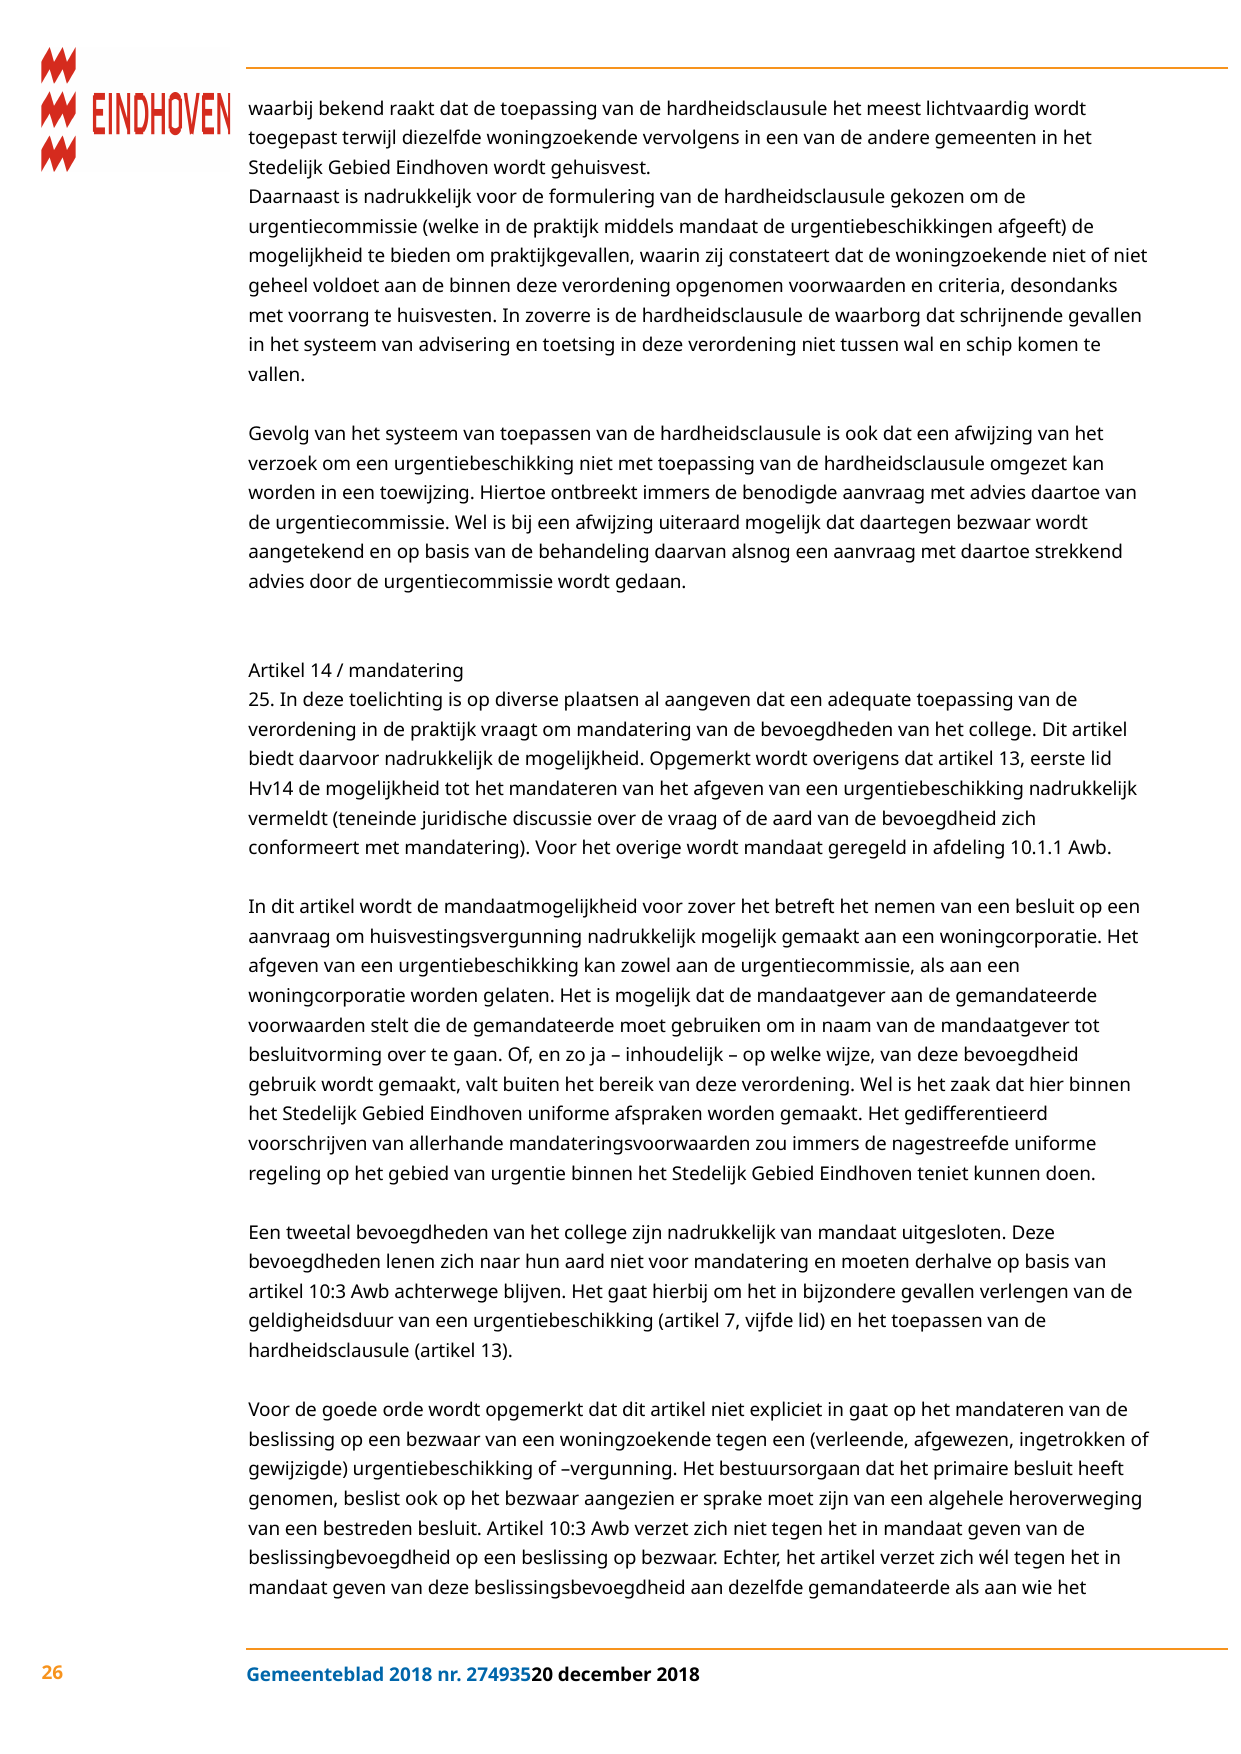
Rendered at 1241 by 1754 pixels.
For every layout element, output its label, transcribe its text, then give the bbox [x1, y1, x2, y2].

text Een tweetal bevoegdheden van het college zijn nadrukkelijk van mandaat uitgesloten. Deze bevoegdheden lenen zich naar hun aard niet voor mandatering en moeten derhalve op basis van artikel 10:3 Awb achterwege blijven. Het gaat hierbij om het in bijzondere gevallen verlengen van de geldigheidsduur van een urgentiebeschikking (artikel 7, vijfde lid) en het toepassen van de hardheidsclausule (artikel 13). [248, 1219, 1152, 1363]
text Artikel 14 / mandatering [248, 657, 1152, 683]
text 25. In deze toelichting is op diverse plaatsen al aangeven dat een adequate toepassing van de verordening in de praktijk vraagt om mandatering van de bevoegdheden van het college. Dit artikel biedt daarvoor nadrukkelijk de mogelijkheid. Opgemerkt wordt overigens dat artikel 13, eerste lid Hv14 de mogelijkheid tot het mandateren van het afgeven van een urgentiebeschikking nadrukkelijk vermeldt (teneinde juridische discussie over de vraag of de aard van de bevoegdheid zich conformeert met mandatering). Voor het overige wordt mandaat geregeld in afdeling 10.1.1 Awb. [248, 686, 1152, 860]
picture [41, 47, 231, 172]
text Gevolg van het systeem van toepassen van de hardheidsclausule is ook dat een afwijzing van het verzoek om een urgentiebeschikking niet met toepassing van de hardheidsclausule omgezet kan worden in een toewijzing. Hiertoe ontbreekt immers de benodigde aanvraag met advies daartoe van de urgentiecommissie. Wel is bij een afwijzing uiteraard mogelijk dat daartegen bezwaar wordt aangetekend en op basis van de behandeling daarvan alsnog een aanvraag met daartoe strekkend advies door de urgentiecommissie wordt gedaan. [248, 420, 1152, 594]
text waarbij bekend raakt dat de toepassing van de hardheidsclausule het meest lichtvaardig wordt toegepast terwijl diezelfde woningzoekende vervolgens in een van de andere gemeenten in het Stedelijk Gebied Eindhoven wordt gehuisvest. [248, 95, 1152, 180]
text Voor de goede orde wordt opgemerkt dat dit artikel niet expliciet in gaat op het mandateren van de beslissing op een bezwaar van een woningzoekende tegen een (verleende, afgewezen, ingetrokken of gewijzigde) urgentiebeschikking of –vergunning. Het bestuursorgaan dat het primaire besluit heeft genomen, beslist ook op het bezwaar aangezien er sprake moet zijn van een algehele heroverweging van een bestreden besluit. Artikel 10:3 Awb verzet zich niet tegen het in mandaat geven van de beslissingbevoegdheid op een beslissing op bezwaar. Echter, het artikel verzet zich wél tegen het in mandaat geven van deze beslissingsbevoegdheid aan dezelfde gemandateerde als aan wie het [248, 1396, 1152, 1600]
text In dit artikel wordt de mandaatmogelijkheid voor zover het betreft het nemen van een besluit op een aanvraag om huisvestingsvergunning nadrukkelijk mogelijk gemaakt aan een woningcorporatie. Het afgeven van een urgentiebeschikking kan zowel aan de urgentiecommissie, als aan een woningcorporatie worden gelaten. Het is mogelijk dat de mandaatgever aan de gemandateerde voorwaarden stelt die de gemandateerde moet gebruiken om in naam van de mandaatgever tot besluitvorming over te gaan. Of, en zo ja – inhoudelijk – op welke wijze, van deze bevoegdheid gebruik wordt gemaakt, valt buiten het bereik van deze verordening. Wel is het zaak dat hier binnen het Stedelijk Gebied Eindhoven uniforme afspraken worden gemaakt. Het gedifferentieerd voorschrijven van allerhande mandateringsvoorwaarden zou immers de nagestreefde uniforme regeling op het gebied van urgentie binnen het Stedelijk Gebied Eindhoven teniet kunnen doen. [248, 893, 1152, 1186]
text Daarnaast is nadrukkelijk voor de formulering van de hardheidsclausule gekozen om de urgentiecommissie (welke in de praktijk middels mandaat de urgentiebeschikkingen afgeeft) de mogelijkheid te bieden om praktijkgevallen, waarin zij constateert dat de woningzoekende niet of niet geheel voldoet aan de binnen deze verordening opgenomen voorwaarden en criteria, desondanks met voorrang te huisvesten. In zoverre is de hardheidsclausule de waarborg dat schrijnende gevallen in het systeem van advisering en toetsing in deze verordening niet tussen wal en schip komen te vallen. [248, 183, 1152, 387]
